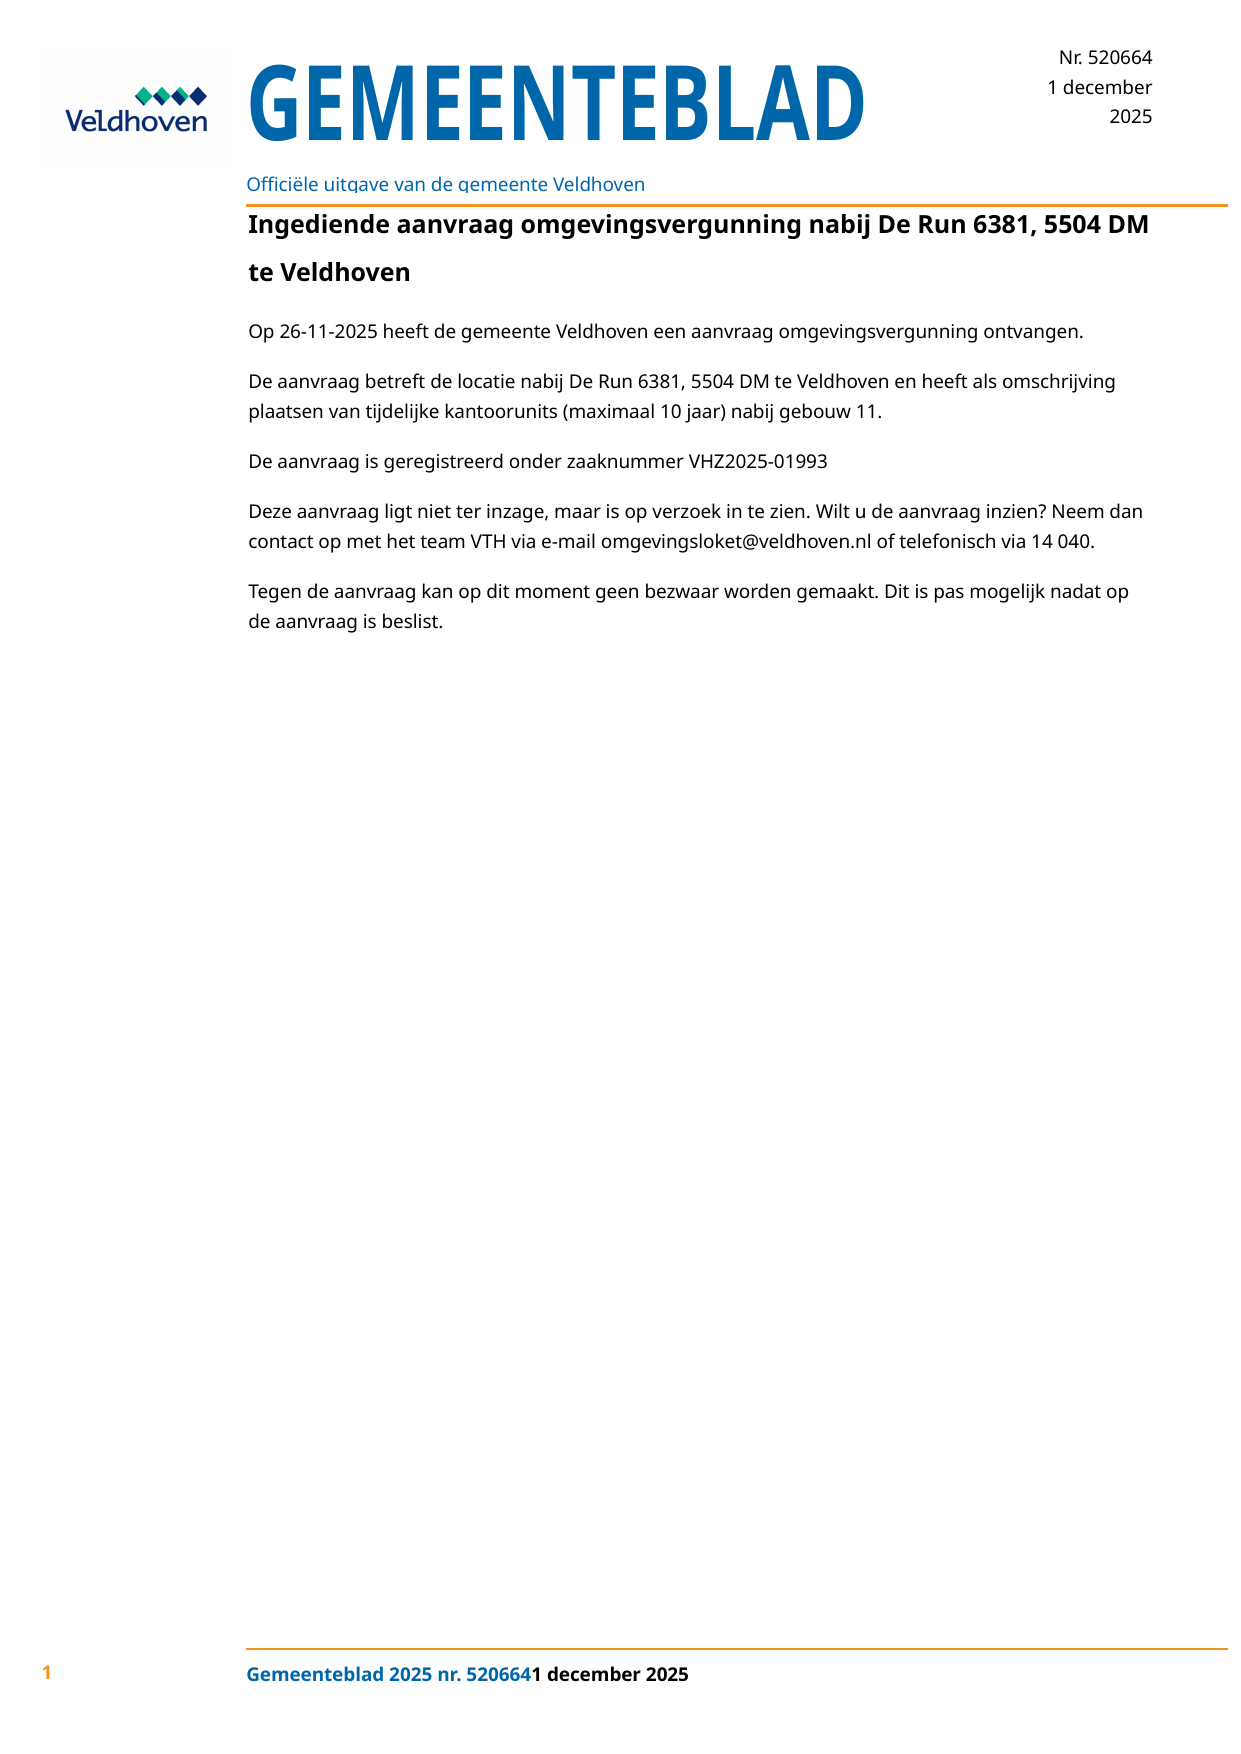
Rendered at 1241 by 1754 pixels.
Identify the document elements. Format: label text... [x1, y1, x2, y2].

picture [41, 47, 231, 172]
text De aanvraag is geregistreerd onder zaaknummer VHZ2025-01993 [248, 448, 1152, 474]
text Tegen de aanvraag kan op dit moment geen bezwaar worden gemaakt. Dit is pas mogelijk nadat op de aanvraag is beslist. [248, 579, 1152, 634]
text Deze aanvraag ligt niet ter inzage, maar is op verzoek in te zien. Wilt u de aanvraag inzien? Neem dan contact op met het team VTH via e-mail omgevingsloket@veldhoven.nl of telefonisch via 14 040. [248, 499, 1152, 554]
text Ingediende aanvraag omgevingsvergunning nabij De Run 6381, 5504 DM te Veldhoven [248, 207, 1152, 288]
text Op 26-11-2025 heeft de gemeente Veldhoven een aanvraag omgevingsvergunning ontvangen. [248, 318, 1152, 344]
text De aanvraag betreft de locatie nabij De Run 6381, 5504 DM te Veldhoven en heeft als omschrijving plaatsen van tijdelijke kantoorunits (maximaal 10 jaar) nabij gebouw 11. [248, 368, 1152, 424]
